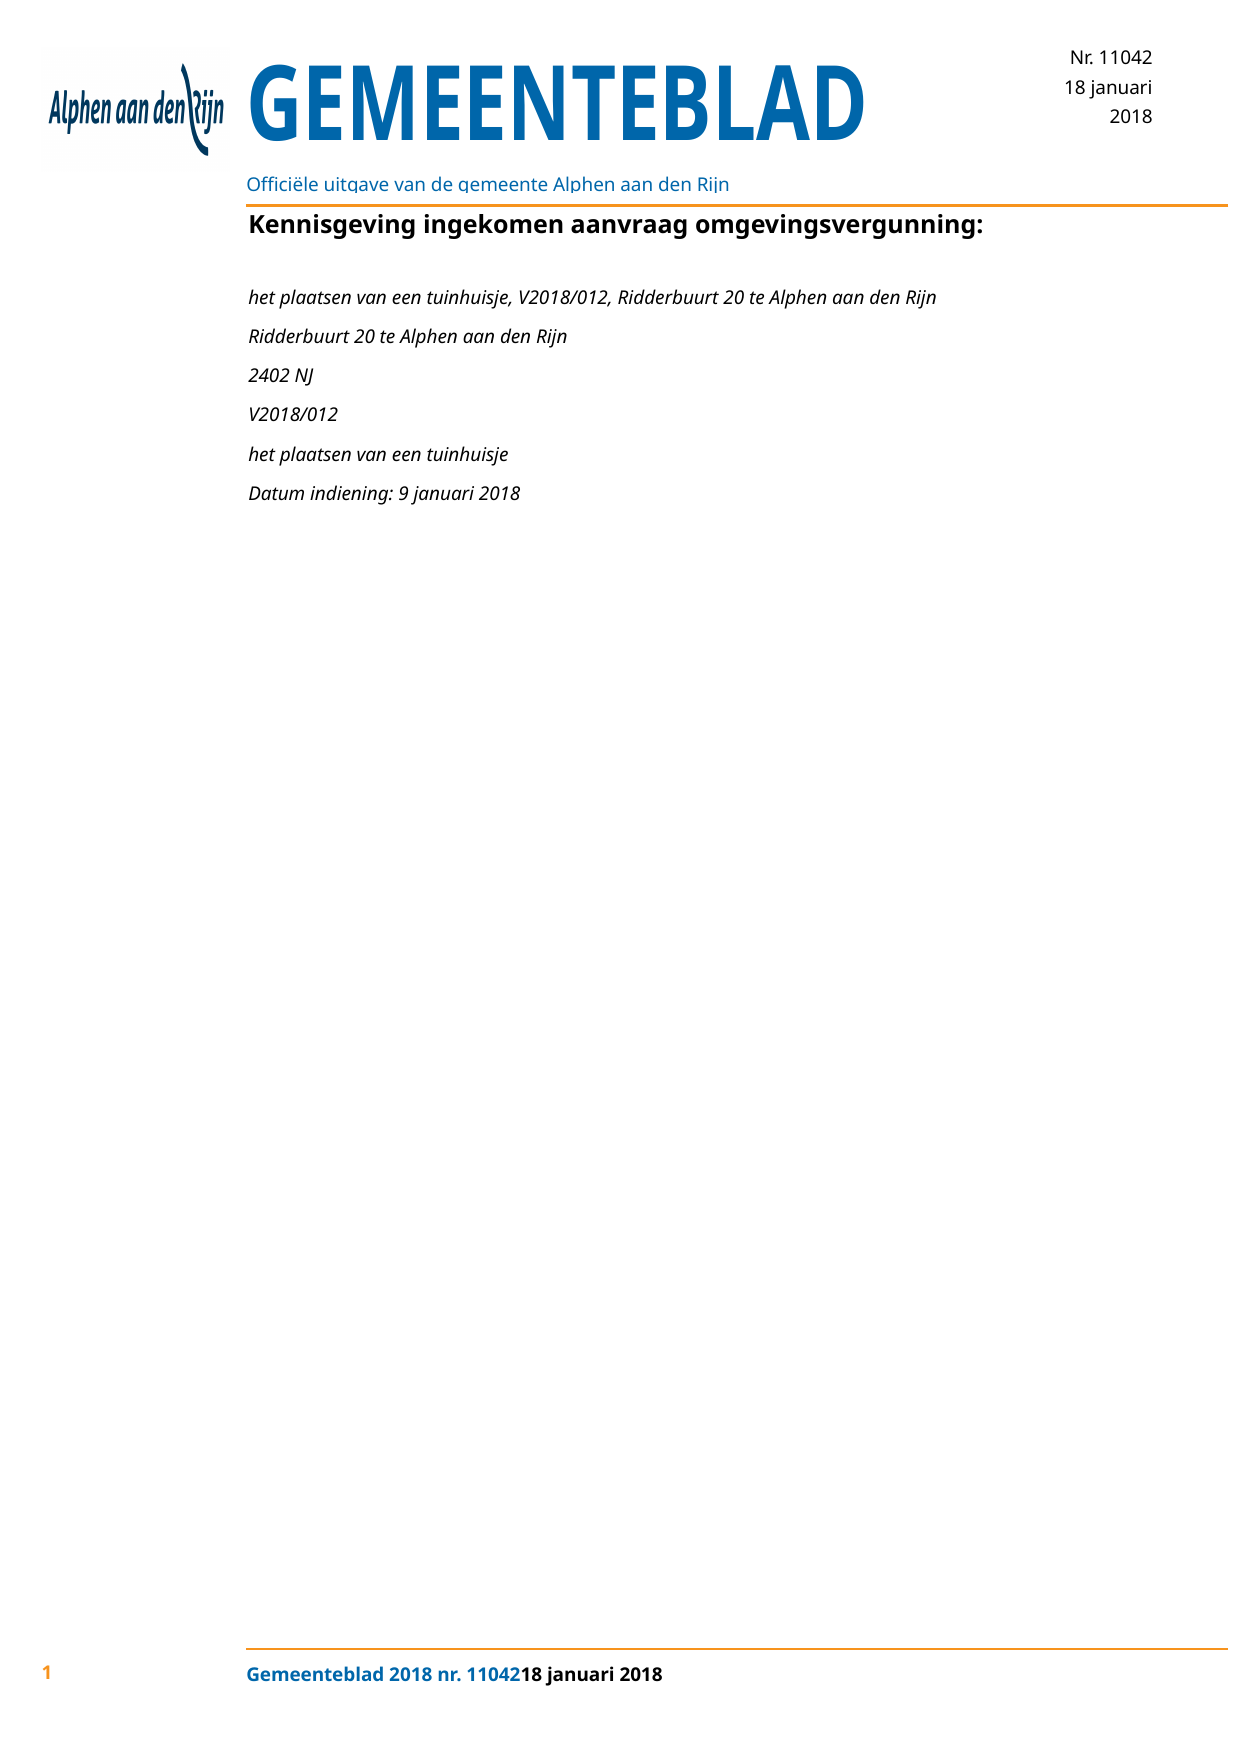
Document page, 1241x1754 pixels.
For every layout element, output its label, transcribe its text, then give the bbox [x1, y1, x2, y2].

text Ridderbuurt 20 te Alphen aan den Rijn [248, 323, 1152, 349]
picture [41, 47, 231, 172]
text het plaatsen van een tuinhuisje [248, 441, 1152, 467]
text 2402 NJ [248, 362, 1152, 388]
text V2018/012 [248, 402, 1152, 427]
text het plaatsen van een tuinhuisje, V2018/012, Ridderbuurt 20 te Alphen aan den Rijn [248, 284, 1152, 309]
text Kennisgeving ingekomen aanvraag omgevingsvergunning: [248, 207, 1152, 241]
text Datum indiening: 9 januari 2018 [248, 480, 1152, 506]
